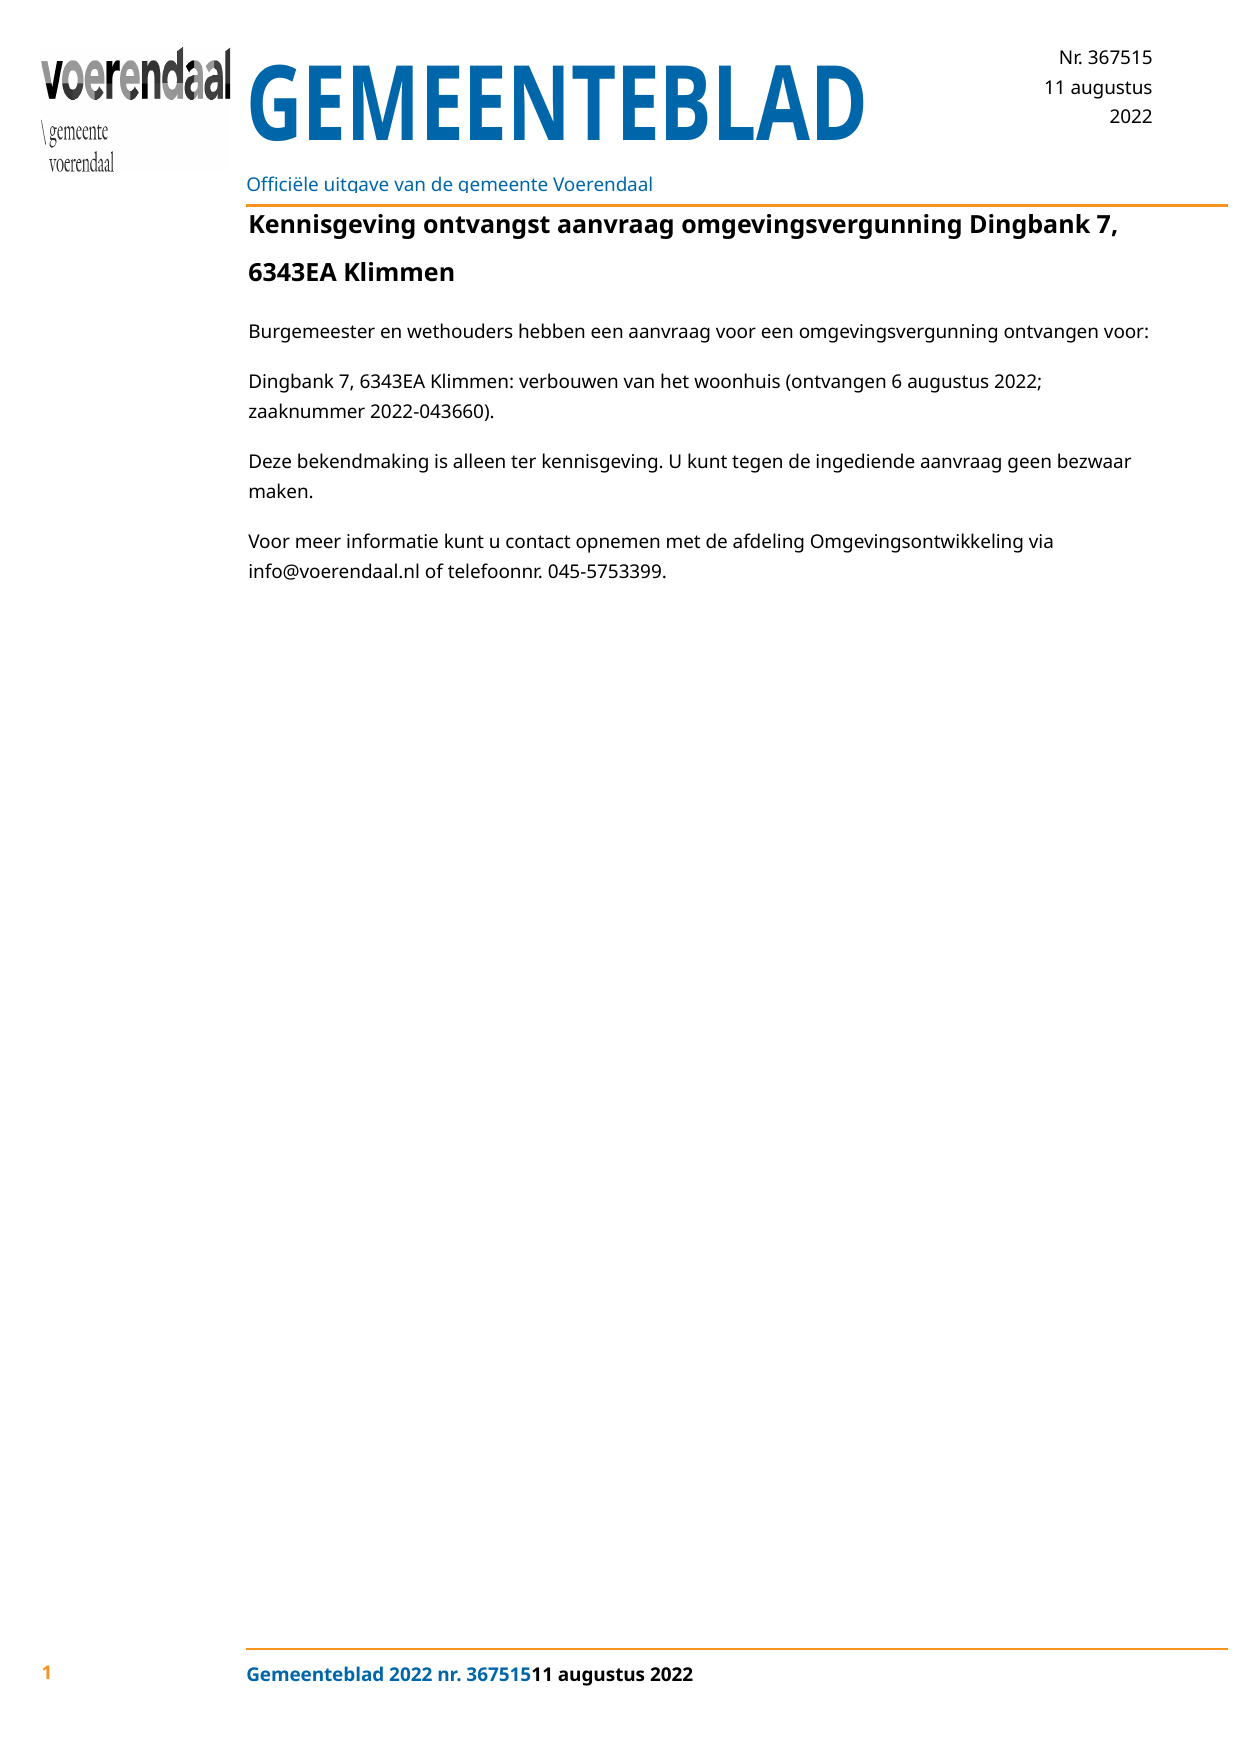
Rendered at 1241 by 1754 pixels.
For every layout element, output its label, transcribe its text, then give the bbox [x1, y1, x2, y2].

text Burgemeester en wethouders hebben een aanvraag voor een omgevingsvergunning ontvangen voor: [248, 318, 1152, 344]
text Dingbank 7, 6343EA Klimmen: verbouwen van het woonhuis (ontvangen 6 augustus 2022; zaaknummer 2022-043660). [248, 368, 1152, 424]
text Kennisgeving ontvangst aanvraag omgevingsvergunning Dingbank 7, 6343EA Klimmen [248, 207, 1152, 288]
picture [41, 47, 231, 172]
text Deze bekendmaking is alleen ter kennisgeving. U kunt tegen de ingediende aanvraag geen bezwaar maken. [248, 448, 1152, 504]
text Voor meer informatie kunt u contact opnemen met de afdeling Omgevingsontwikkeling via info@voerendaal.nl of telefoonnr. 045-5753399. [248, 528, 1152, 584]
